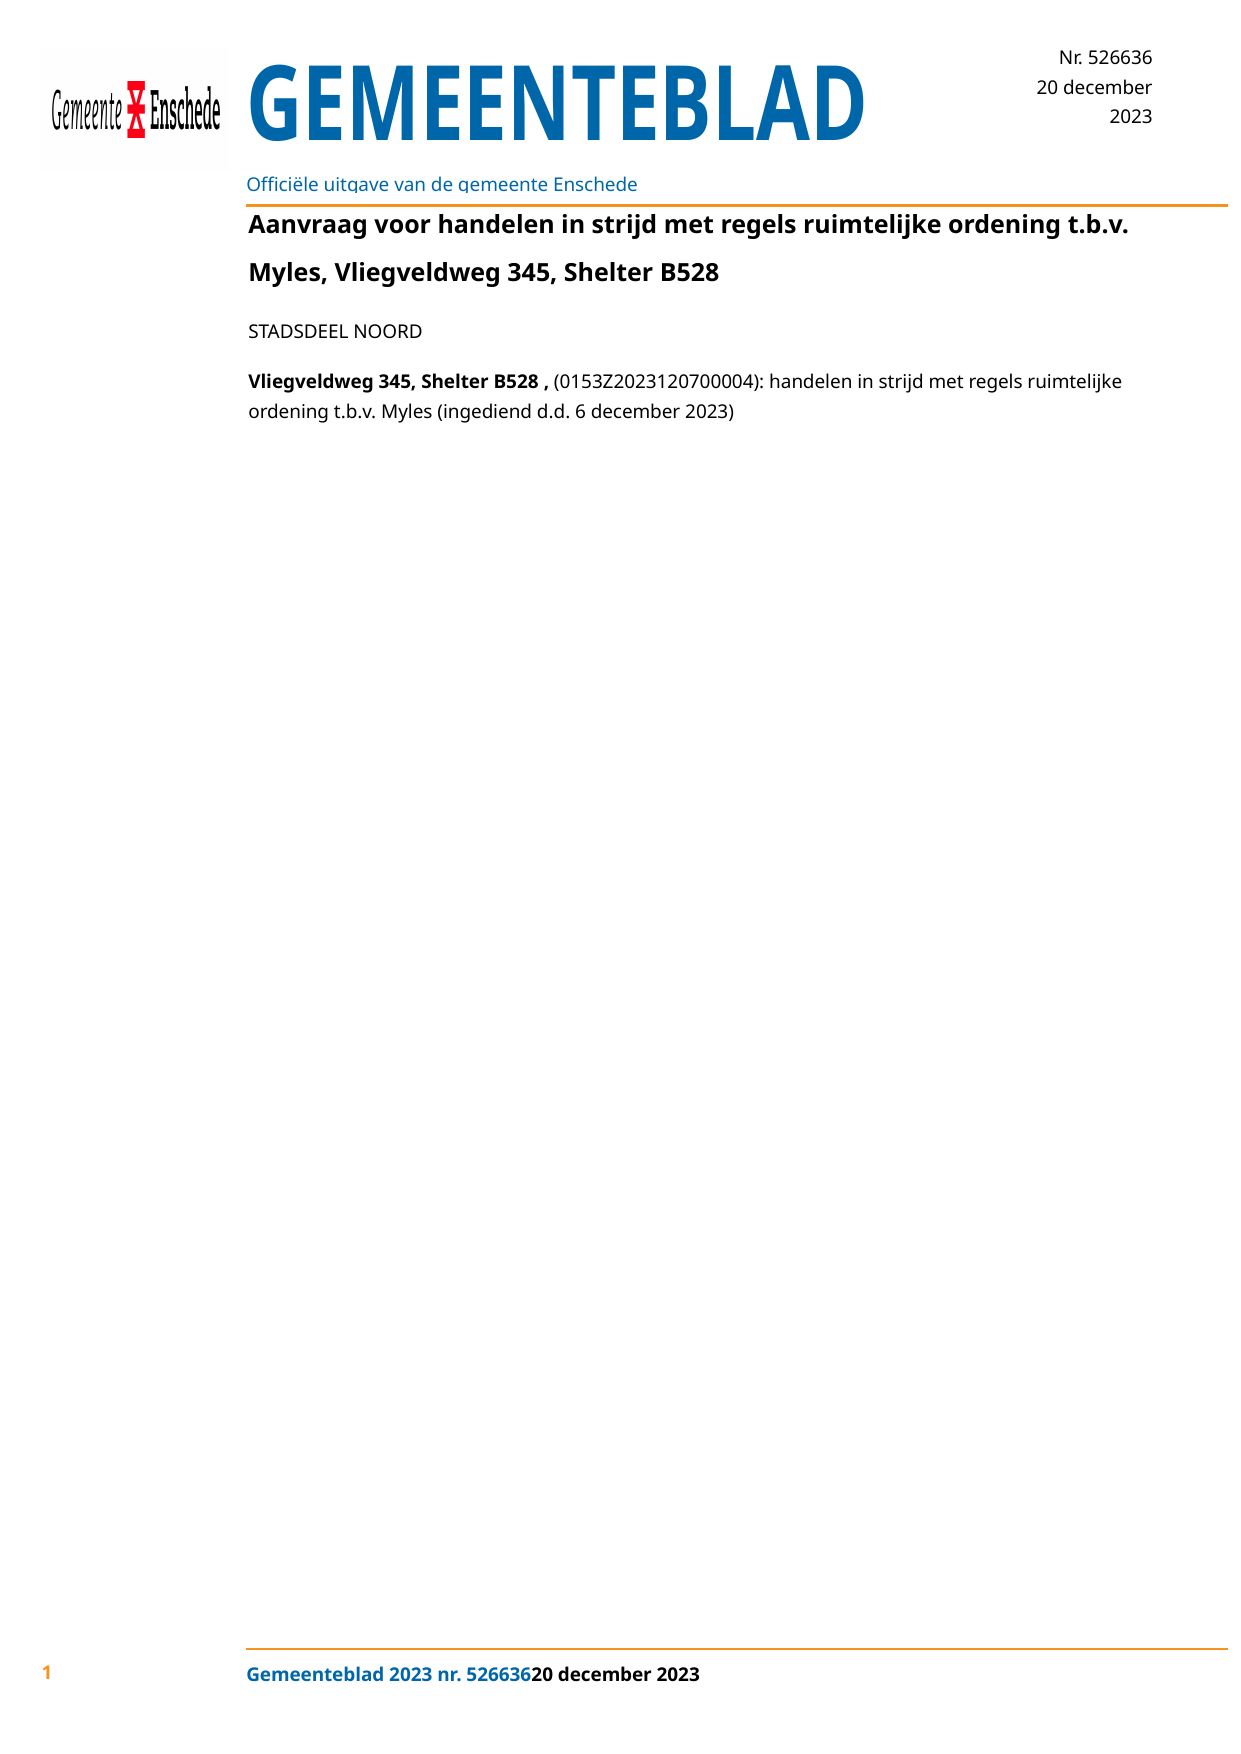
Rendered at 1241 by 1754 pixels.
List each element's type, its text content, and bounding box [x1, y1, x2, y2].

picture [41, 47, 231, 172]
text Vliegveldweg 345, Shelter B528 , (0153Z2023120700004): handelen in strijd met regels ruimtelijke ordening t.b.v. Myles (ingediend d.d. 6 december 2023) [248, 368, 1152, 424]
text STADSDEEL NOORD [248, 318, 1152, 344]
text Aanvraag voor handelen in strijd met regels ruimtelijke ordening t.b.v. Myles, Vliegveldweg 345, Shelter B528 [248, 207, 1152, 288]
